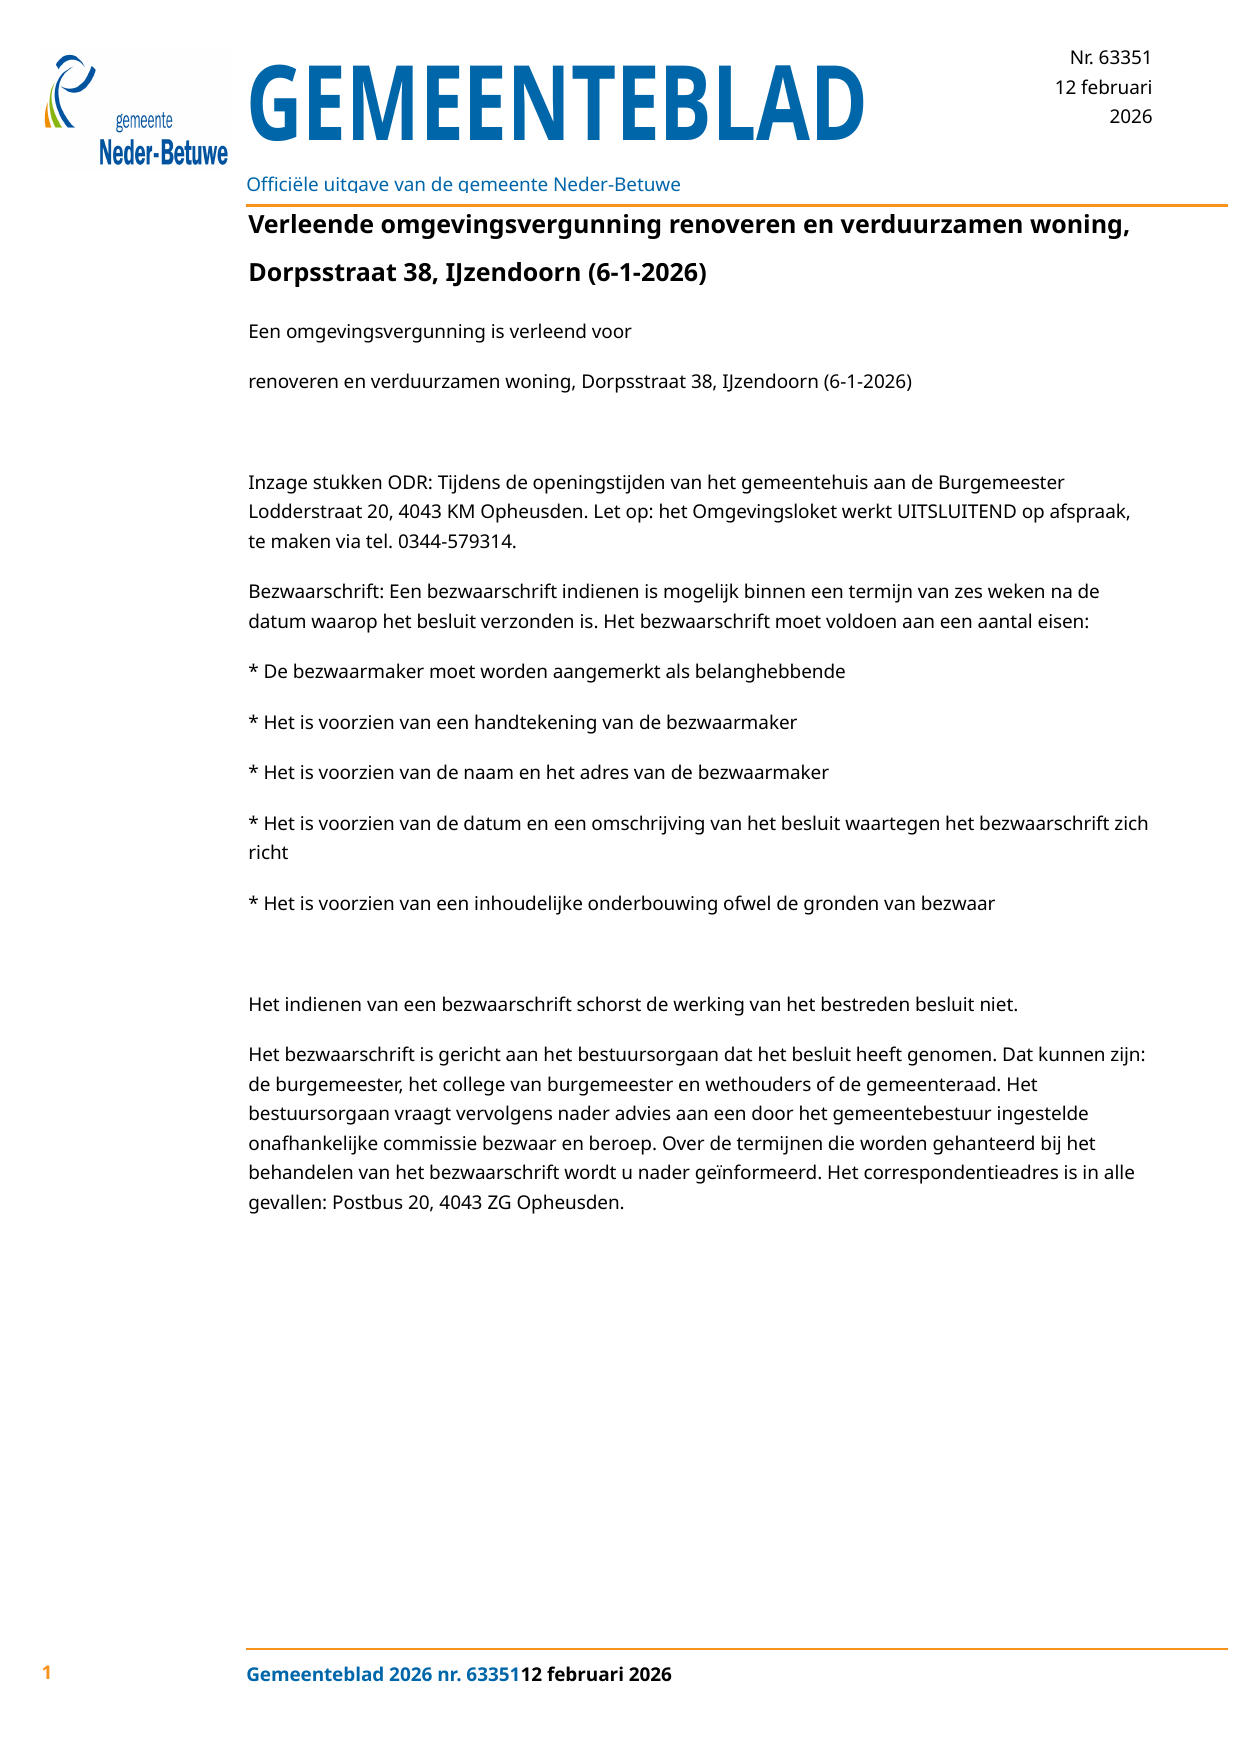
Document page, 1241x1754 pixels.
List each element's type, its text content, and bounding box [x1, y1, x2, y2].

picture [41, 47, 231, 172]
text * Het is voorzien van een handtekening van de bezwaarmaker [248, 709, 1152, 735]
text Het indienen van een bezwaarschrift schorst de werking van het bestreden besluit niet. [248, 991, 1152, 1017]
text Een omgevingsvergunning is verleend voor [248, 318, 1152, 344]
text Inzage stukken ODR: Tijdens de openingstijden van het gemeentehuis aan de Burgemeester Lodderstraat 20, 4043 KM Opheusden. Let op: het Omgevingsloket werkt UITSLUITEND op afspraak, te maken via tel. 0344-579314. [248, 469, 1152, 554]
text Bezwaarschrift: Een bezwaarschrift indienen is mogelijk binnen een termijn van zes weken na de datum waarop het besluit verzonden is. Het bezwaarschrift moet voldoen aan een aantal eisen: [248, 579, 1152, 634]
text Het bezwaarschrift is gericht aan het bestuursorgaan dat het besluit heeft genomen. Dat kunnen zijn: de burgemeester, het college van burgemeester en wethouders of de gemeenteraad. Het bestuursorgaan vraagt vervolgens nader advies aan een door het gemeentebestuur ingestelde onafhankelijke commissie bezwaar en beroep. Over de termijnen die worden gehanteerd bij het behandelen van het bezwaarschrift wordt u nader geïnformeerd. Het correspondentieadres is in alle gevallen: Postbus 20, 4043 ZG Opheusden. [248, 1041, 1152, 1215]
text * Het is voorzien van de naam en het adres van de bezwaarmaker [248, 759, 1152, 785]
text * Het is voorzien van de datum en een omschrijving van het besluit waartegen het bezwaarschrift zich richt [248, 810, 1152, 865]
text * Het is voorzien van een inhoudelijke onderbouwing ofwel de gronden van bezwaar [248, 890, 1152, 916]
text renoveren en verduurzamen woning, Dorpsstraat 38, IJzendoorn (6-1-2026) [248, 368, 1152, 394]
text * De bezwaarmaker moet worden aangemerkt als belanghebbende [248, 659, 1152, 684]
text Verleende omgevingsvergunning renoveren en verduurzamen woning, Dorpsstraat 38, IJzendoorn (6-1-2026) [248, 207, 1152, 288]
